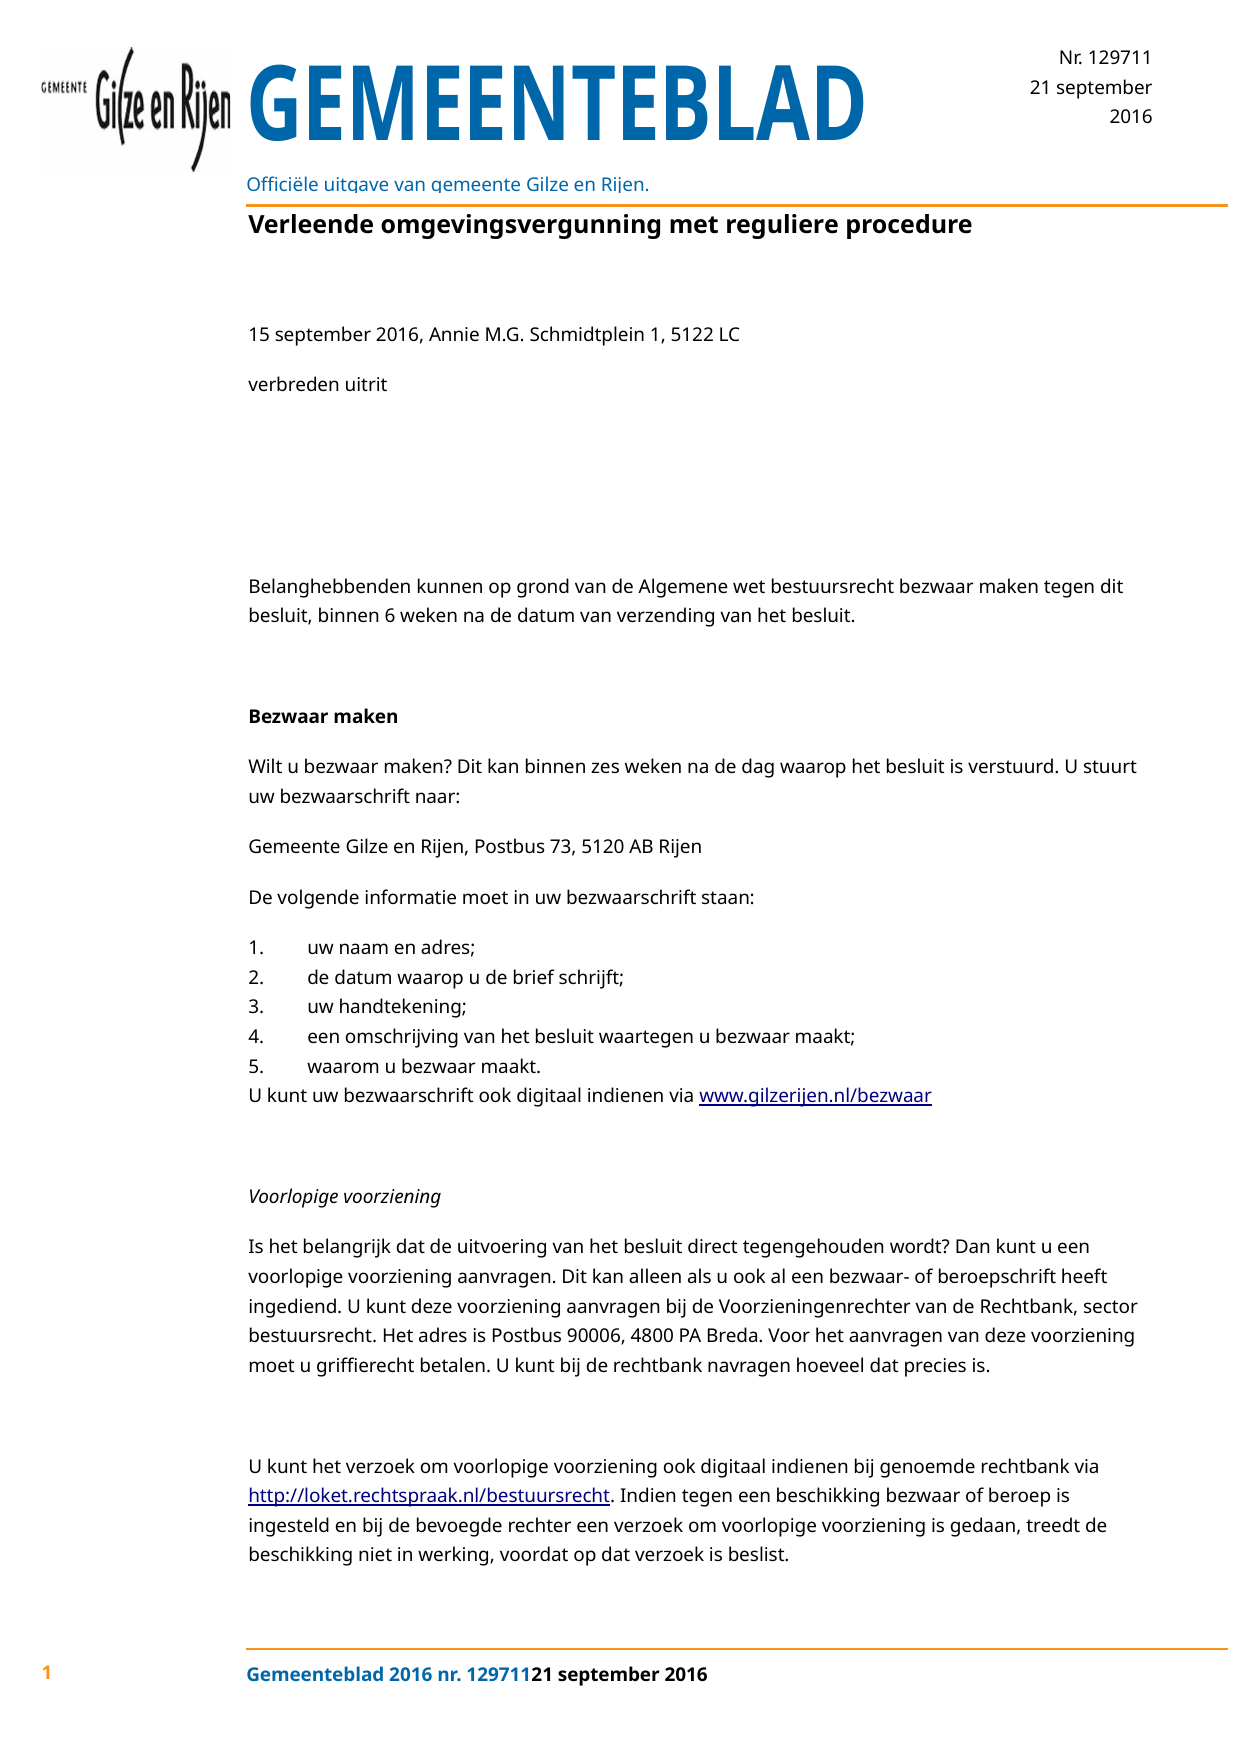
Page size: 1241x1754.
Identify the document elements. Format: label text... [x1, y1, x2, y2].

picture [41, 47, 231, 172]
text Bezwaar maken [248, 703, 1152, 729]
list een omschrijving van het besluit waartegen u bezwaar maakt; [248, 1023, 1152, 1049]
text U kunt uw bezwaarschrift ook digitaal indienen via www.gilzerijen.nl/bezwaar [248, 1082, 1152, 1108]
list uw naam en adres; [248, 934, 1152, 960]
text 15 september 2016, Annie M.G. Schmidtplein 1, 5122 LC [248, 321, 1152, 346]
text Verleende omgevingsvergunning met reguliere procedure [248, 207, 1152, 241]
text Is het belangrijk dat de uitvoering van het besluit direct tegengehouden wordt? Dan kunt u een voorlopige voorziening aanvragen. Dit kan alleen als u ook al een bezwaar- of beroepschrift heeft ingediend. U kunt deze voorziening aanvragen bij de Voorzieningenrechter van de Rechtbank, sector bestuursrecht. Het adres is Postbus 90006, 4800 PA Breda. Voor het aanvragen van deze voorziening moet u griffierecht betalen. U kunt bij de rechtbank navragen hoeveel dat precies is. [248, 1234, 1152, 1378]
list uw handtekening; [248, 994, 1152, 1019]
text verbreden uitrit [248, 371, 1152, 397]
text De volgende informatie moet in uw bezwaarschrift staan: [248, 884, 1152, 910]
text U kunt het verzoek om voorlopige voorziening ook digitaal indienen bij genoemde rechtbank via http://loket.rechtspraak.nl/bestuursrecht. Indien tegen een beschikking bezwaar of beroep is ingesteld en bij de bevoegde rechter een verzoek om voorlopige voorziening is gedaan, treedt de beschikking niet in werking, voordat op dat verzoek is beslist. [248, 1453, 1152, 1567]
list waarom u bezwaar maakt. [248, 1053, 1152, 1078]
text Gemeente Gilze en Rijen, Postbus 73, 5120 AB Rijen [248, 834, 1152, 859]
text Voorlopige voorziening [248, 1183, 1152, 1209]
text Belanghebbenden kunnen op grond van de Algemene wet bestuursrecht bezwaar maken tegen dit besluit, binnen 6 weken na de datum van verzending van het besluit. [248, 573, 1152, 628]
list de datum waarop u de brief schrijft; [248, 964, 1152, 990]
text Wilt u bezwaar maken? Dit kan binnen zes weken na de dag waarop het besluit is verstuurd. U stuurt uw bezwaarschrift naar: [248, 754, 1152, 809]
